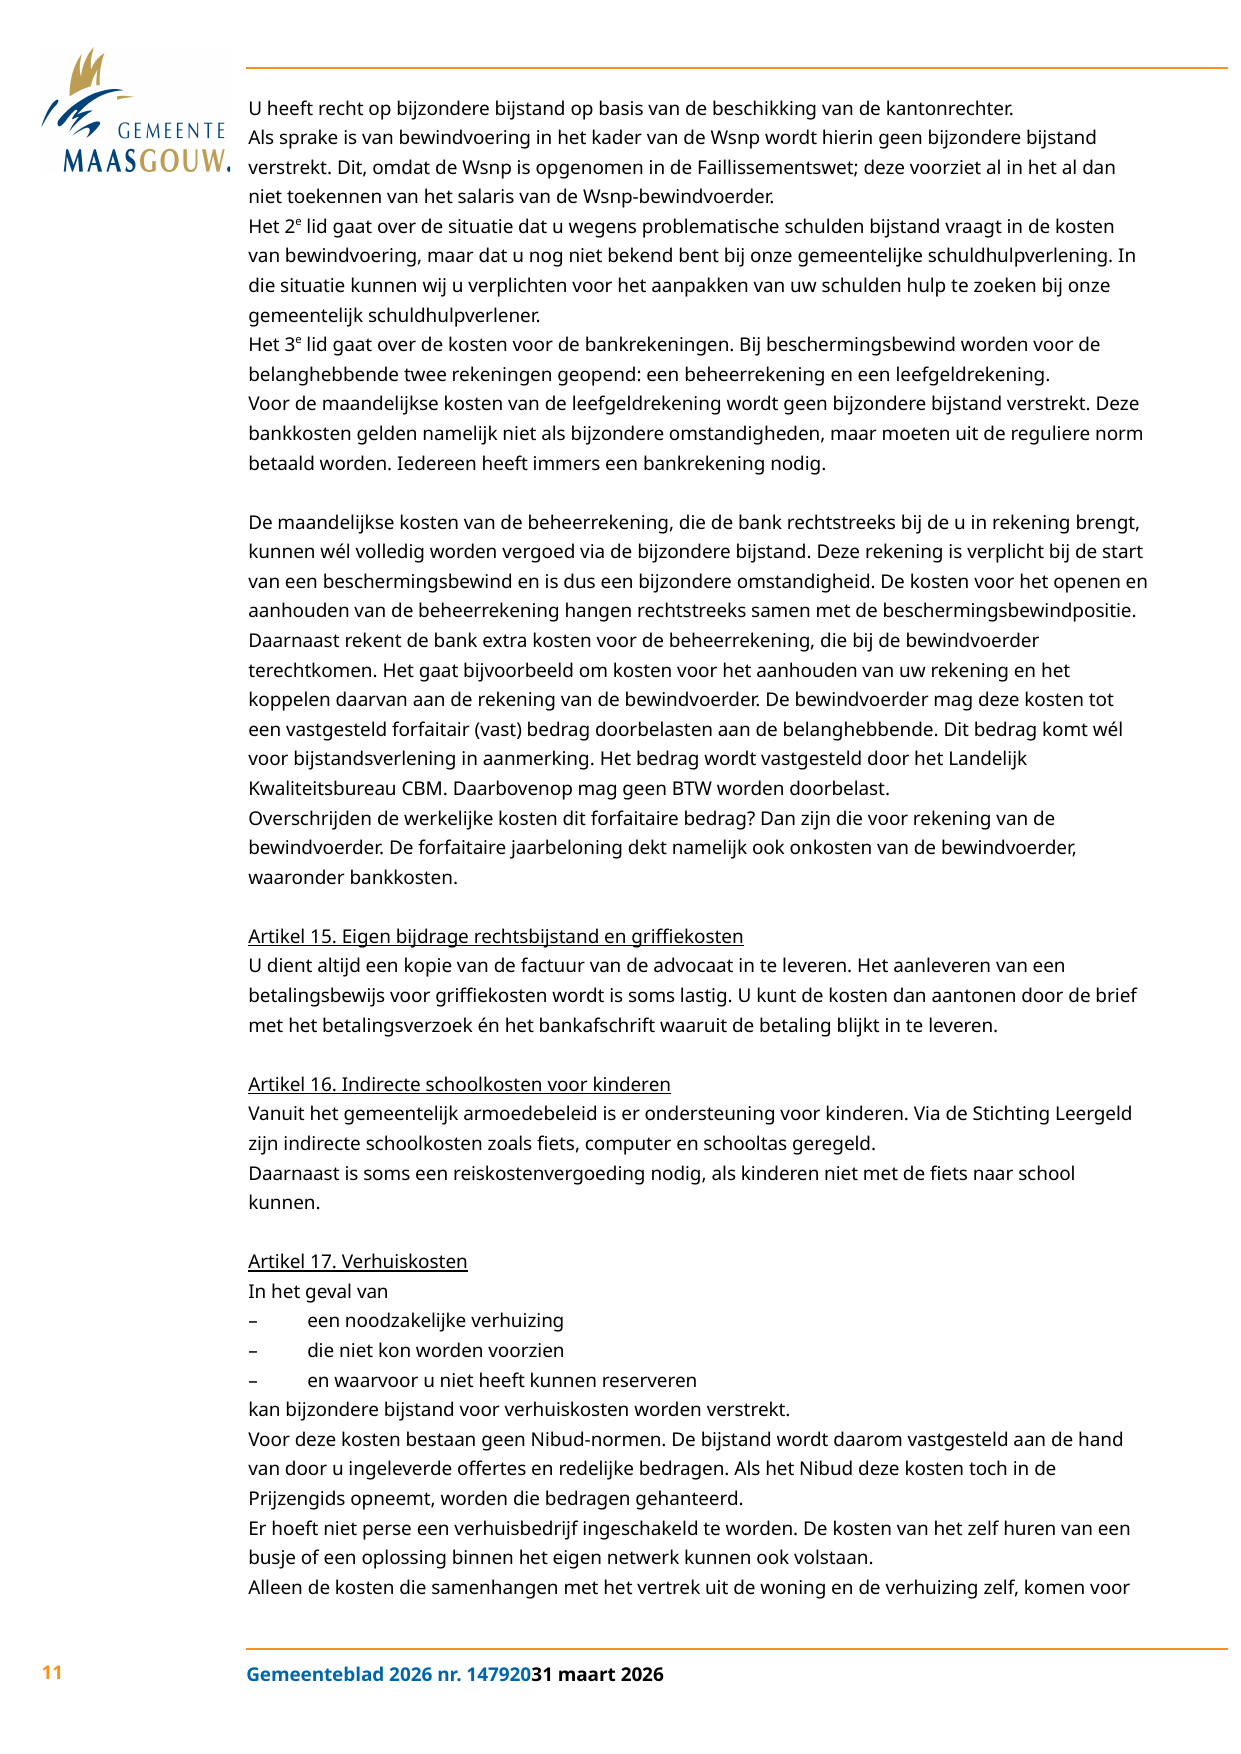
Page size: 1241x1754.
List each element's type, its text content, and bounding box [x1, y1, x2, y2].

text kan bijzondere bijstand voor verhuiskosten worden verstrekt. [248, 1396, 1152, 1422]
picture [41, 47, 231, 172]
text Daarnaast rekent de bank extra kosten voor de beheerrekening, die bij de bewindvoerder terechtkomen. Het gaat bijvoorbeeld om kosten voor het aanhouden van uw rekening en het koppelen daarvan aan de rekening van de bewindvoerder. De bewindvoerder mag deze kosten tot een vastgesteld forfaitair (vast) bedrag doorbelasten aan de belanghebbende. Dit bedrag komt wél voor bijstandsverlening in aanmerking. Het bedrag wordt vastgesteld door het Landelijk Kwaliteitsbureau CBM. Daarbovenop mag geen BTW worden doorbelast. [248, 627, 1152, 801]
text Voor deze kosten bestaan geen Nibud-normen. De bijstand wordt daarom vastgesteld aan de hand van door u ingeleverde offertes en redelijke bedragen. Als het Nibud deze kosten toch in de Prijzengids opneemt, worden die bedragen gehanteerd. [248, 1426, 1152, 1511]
text Als sprake is van bewindvoering in het kader van de Wsnp wordt hierin geen bijzondere bijstand verstrekt. Dit, omdat de Wsnp is opgenomen in de Faillissementswet; deze voorziet al in het al dan niet toekennen van het salaris van de Wsnp-bewindvoerder. [248, 124, 1152, 209]
text Overschrijden de werkelijke kosten dit forfaitaire bedrag? Dan zijn die voor rekening van de bewindvoerder. De forfaitaire jaarbeloning dekt namelijk ook onkosten van de bewindvoerder, waaronder bankkosten. [248, 805, 1152, 890]
list die niet kon worden voorzien [248, 1337, 1152, 1363]
text Er hoeft niet perse een verhuisbedrijf ingeschakeld te worden. De kosten van het zelf huren van een busje of een oplossing binnen het eigen netwerk kunnen ook volstaan. [248, 1515, 1152, 1570]
text De maandelijkse kosten van de beheerrekening, die de bank rechtstreeks bij de u in rekening brengt, kunnen wél volledig worden vergoed via de bijzondere bijstand. Deze rekening is verplicht bij de start van een beschermingsbewind en is dus een bijzondere omstandigheid. De kosten voor het openen en aanhouden van de beheerrekening hangen rechtstreeks samen met de beschermingsbewindpositie. [248, 509, 1152, 623]
text Voor de maandelijkse kosten van de leefgeldrekening wordt geen bijzondere bijstand verstrekt. Deze bankkosten gelden namelijk niet als bijzondere omstandigheden, maar moeten uit de reguliere norm betaald worden. Iedereen heeft immers een bankrekening nodig. [248, 391, 1152, 476]
text Het 3e lid gaat over de kosten voor de bankrekeningen. Bij beschermingsbewind worden voor de belanghebbende twee rekeningen geopend: een beheerrekening en een leefgeldrekening. [248, 331, 1152, 387]
text U dient altijd een kopie van de factuur van de advocaat in te leveren. Het aanleveren van een betalingsbewijs voor griffiekosten wordt is soms lastig. U kunt de kosten dan aantonen door de brief met het betalingsverzoek én het bankafschrift waaruit de betaling blijkt in te leveren. [248, 953, 1152, 1038]
text Artikel 17. Verhuiskosten [248, 1248, 1152, 1274]
list een noodzakelijke verhuizing [248, 1308, 1152, 1333]
text In het geval van [248, 1278, 1152, 1304]
text Artikel 15. Eigen bijdrage rechtsbijstand en griffiekosten [248, 923, 1152, 949]
text Artikel 16. Indirecte schoolkosten voor kinderen [248, 1071, 1152, 1097]
text U heeft recht op bijzondere bijstand op basis van de beschikking van de kantonrechter. [248, 95, 1152, 121]
text Alleen de kosten die samenhangen met het vertrek uit de woning en de verhuizing zelf, komen voor [248, 1574, 1152, 1600]
list en waarvoor u niet heeft kunnen reserveren [248, 1367, 1152, 1393]
text Vanuit het gemeentelijk armoedebeleid is er ondersteuning voor kinderen. Via de Stichting Leergeld zijn indirecte schoolkosten zoals fiets, computer en schooltas geregeld. [248, 1101, 1152, 1156]
text Het 2e lid gaat over de situatie dat u wegens problematische schulden bijstand vraagt in de kosten van bewindvoering, maar dat u nog niet bekend bent bij onze gemeentelijke schuldhulpverlening. In die situatie kunnen wij u verplichten voor het aanpakken van uw schulden hulp te zoeken bij onze gemeentelijk schuldhulpverlener. [248, 213, 1152, 328]
text Daarnaast is soms een reiskostenvergoeding nodig, als kinderen niet met de fiets naar school kunnen. [248, 1160, 1152, 1215]
